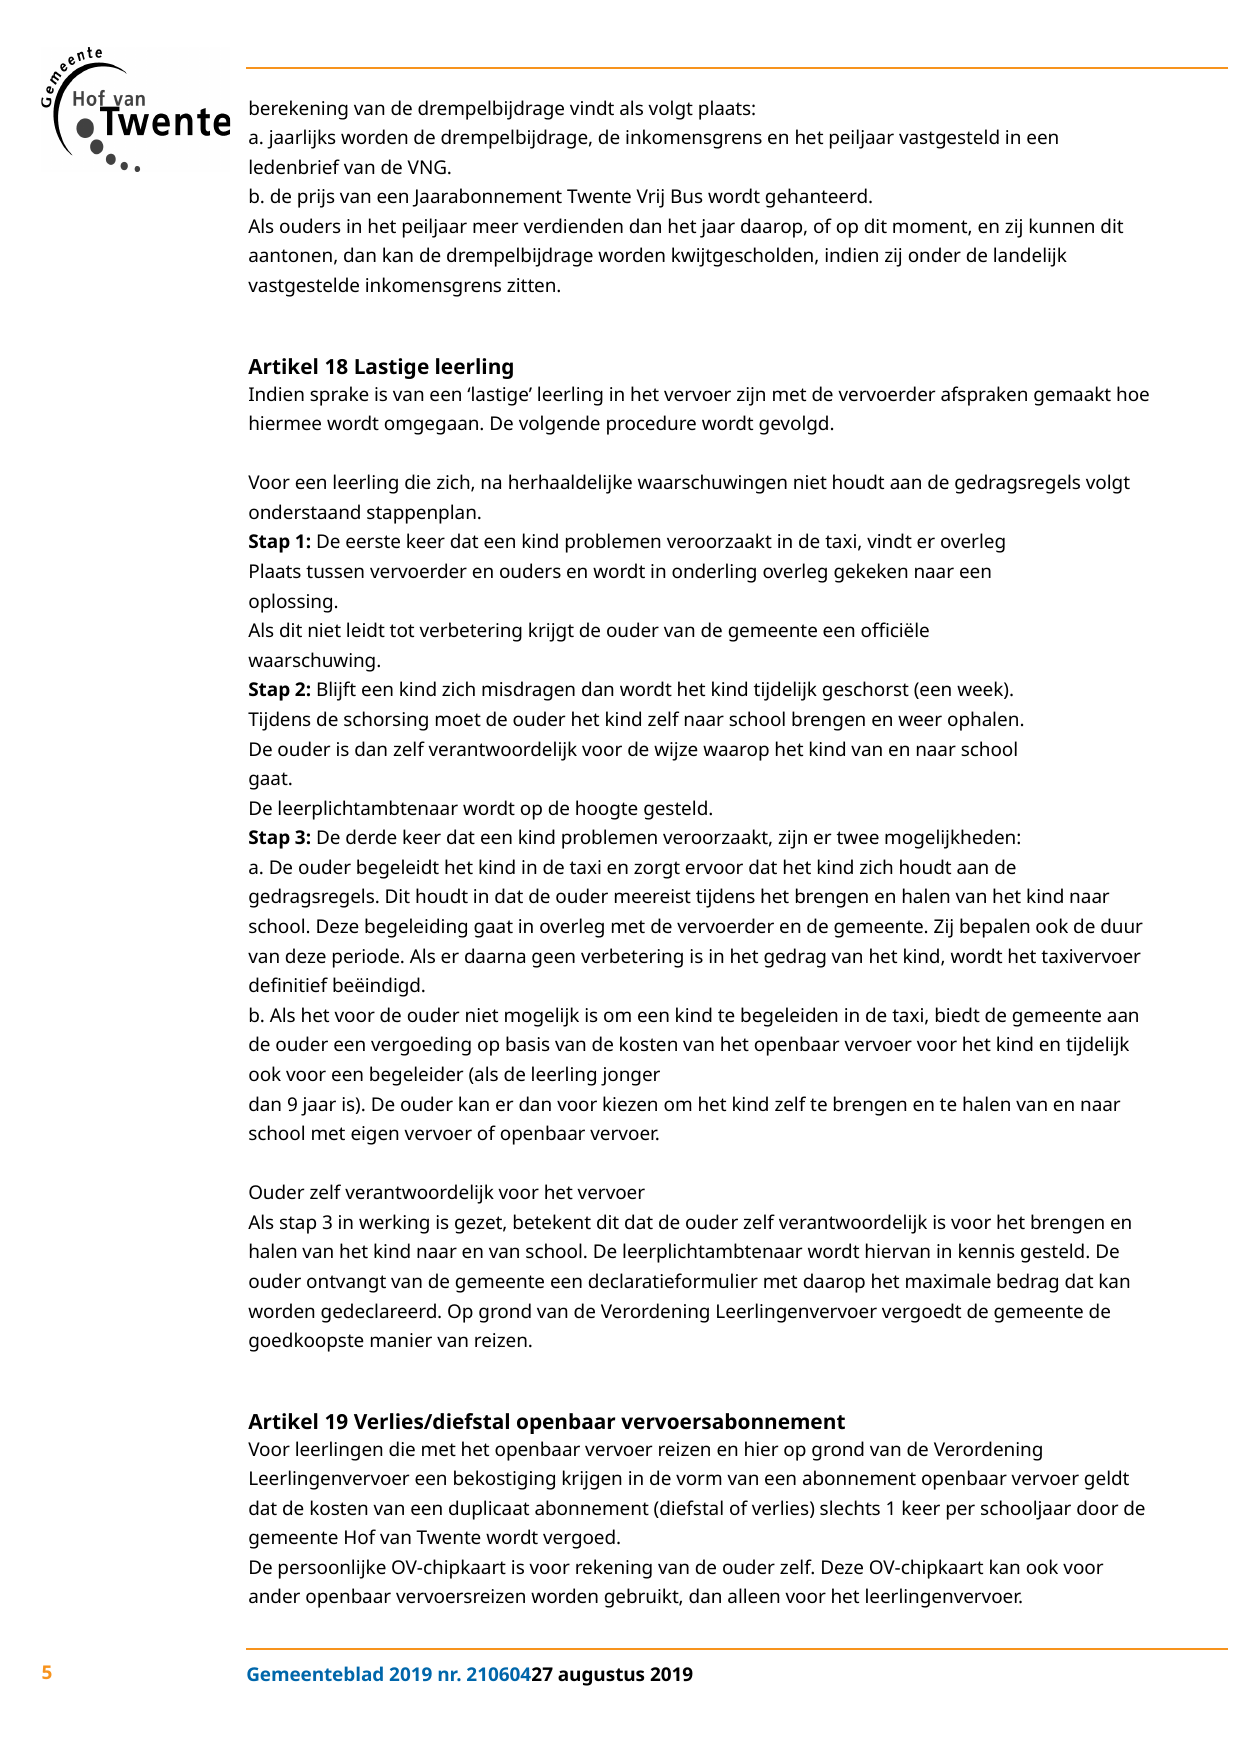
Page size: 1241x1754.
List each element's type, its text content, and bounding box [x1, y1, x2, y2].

text waarschuwing. [248, 647, 1152, 673]
text De ouder is dan zelf verantwoordelijk voor de wijze waarop het kind van en naar school [248, 736, 1152, 761]
picture [41, 47, 231, 172]
text Stap 3: De derde keer dat een kind problemen veroorzaakt, zijn er twee mogelijkheden: [248, 824, 1152, 850]
text Stap 2: Blijft een kind zich misdragen dan wordt het kind tijdelijk geschorst (een week). [248, 677, 1152, 702]
text dan 9 jaar is). De ouder kan er dan voor kiezen om het kind zelf te brengen en te halen van en naar school met eigen vervoer of openbaar vervoer. [248, 1091, 1152, 1146]
text De leerplichtambtenaar wordt op de hoogte gesteld. [248, 795, 1152, 821]
text b. de prijs van een Jaarabonnement Twente Vrij Bus wordt gehanteerd. [248, 183, 1152, 209]
text Tijdens de schorsing moet de ouder het kind zelf naar school brengen en weer ophalen. [248, 706, 1152, 732]
text Als ouders in het peiljaar meer verdienden dan het jaar daarop, of op dit moment, en zij kunnen dit aantonen, dan kan de drempelbijdrage worden kwijtgescholden, indien zij onder de landelijk vastgestelde inkomensgrens zitten. [248, 213, 1152, 298]
text Als stap 3 in werking is gezet, betekent dit dat de ouder zelf verantwoordelijk is voor het brengen en halen van het kind naar en van school. De leerplichtambtenaar wordt hiervan in kennis gesteld. De ouder ontvangt van de gemeente een declaratieformulier met daarop het maximale bedrag dat kan worden gedeclareerd. Op grond van de Verordening Leerlingenvervoer vergoedt de gemeente de goedkoopste manier van reizen. [248, 1209, 1152, 1353]
text Artikel 18 Lastige leerling [248, 352, 1152, 381]
text Stap 1: De eerste keer dat een kind problemen veroorzaakt in de taxi, vindt er overleg [248, 529, 1152, 554]
text Indien sprake is van een ‘lastige’ leerling in het vervoer zijn met de vervoerder afspraken gemaakt hoe hiermee wordt omgegaan. De volgende procedure wordt gevolgd. [248, 381, 1152, 436]
text Plaats tussen vervoerder en ouders en wordt in onderling overleg gekeken naar een [248, 558, 1152, 584]
text Als dit niet leidt tot verbetering krijgt de ouder van de gemeente een officiële [248, 617, 1152, 643]
text gaat. [248, 765, 1152, 791]
text Ouder zelf verantwoordelijk voor het vervoer [248, 1179, 1152, 1205]
text a. jaarlijks worden de drempelbijdrage, de inkomensgrens en het peiljaar vastgesteld in een ledenbrief van de VNG. [248, 124, 1152, 180]
text a. De ouder begeleidt het kind in de taxi en zorgt ervoor dat het kind zich houdt aan de gedragsregels. Dit houdt in dat de ouder meereist tijdens het brengen en halen van het kind naar school. Deze begeleiding gaat in overleg met de vervoerder en de gemeente. Zij bepalen ook de duur van deze periode. Als er daarna geen verbetering is in het gedrag van het kind, wordt het taxivervoer definitief beëindigd. [248, 854, 1152, 998]
text b. Als het voor de ouder niet mogelijk is om een kind te begeleiden in de taxi, biedt de gemeente aan de ouder een vergoeding op basis van de kosten van het openbaar vervoer voor het kind en tijdelijk ook voor een begeleider (als de leerling jonger [248, 1002, 1152, 1087]
text Artikel 19 Verlies/diefstal openbaar vervoersabonnement [248, 1407, 1152, 1436]
text berekening van de drempelbijdrage vindt als volgt plaats: [248, 95, 1152, 121]
text Voor een leerling die zich, na herhaaldelijke waarschuwingen niet houdt aan de gedragsregels volgt onderstaand stappenplan. [248, 469, 1152, 525]
text Voor leerlingen die met het openbaar vervoer reizen en hier op grond van de Verordening Leerlingenvervoer een bekostiging krijgen in de vorm van een abonnement openbaar vervoer geldt dat de kosten van een duplicaat abonnement (diefstal of verlies) slechts 1 keer per schooljaar door de gemeente Hof van Twente wordt vergoed. [248, 1436, 1152, 1550]
text De persoonlijke OV-chipkaart is voor rekening van de ouder zelf. Deze OV-chipkaart kan ook voor ander openbaar vervoersreizen worden gebruikt, dan alleen voor het leerlingenvervoer. [248, 1554, 1152, 1609]
text oplossing. [248, 588, 1152, 613]
